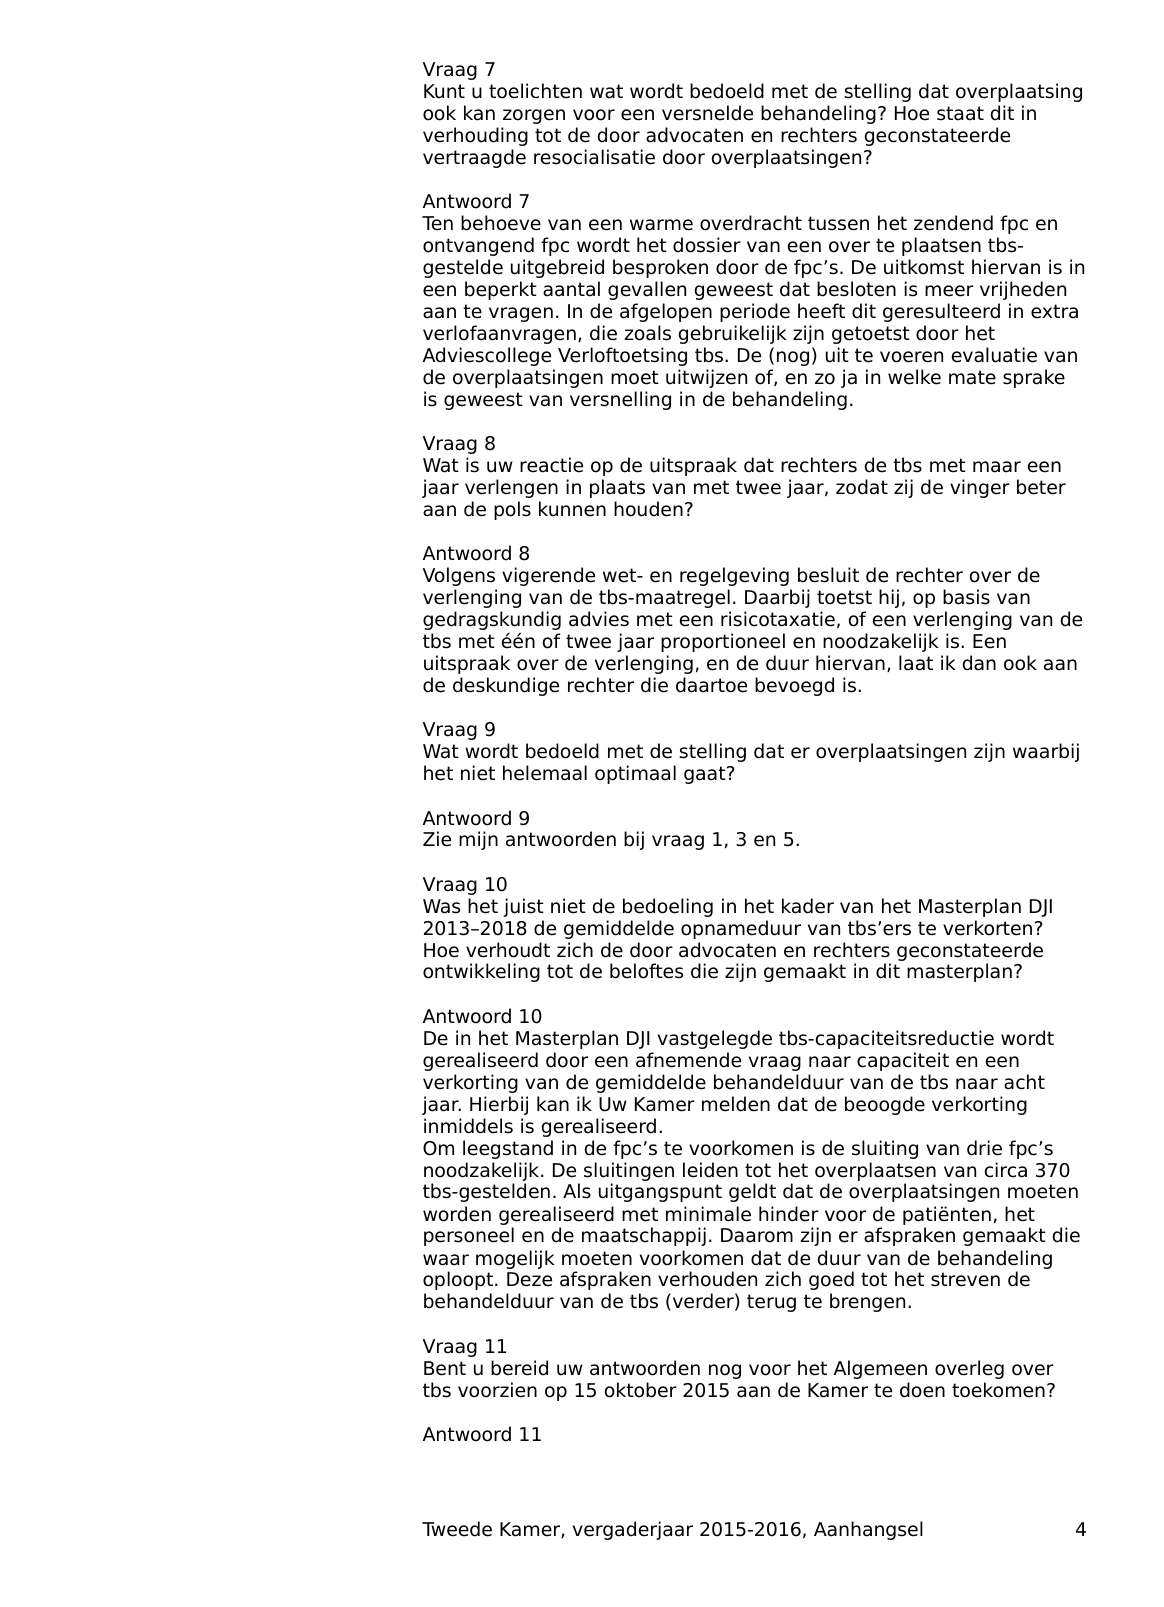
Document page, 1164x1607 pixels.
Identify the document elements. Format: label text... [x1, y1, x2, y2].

text Vraag 9 [422, 719, 1087, 741]
text Zie mijn antwoorden bij vraag 1, 3 en 5. [422, 829, 1087, 851]
text De in het Masterplan DJI vastgelegde tbs-capaciteitsreductie wordt gerealiseerd door een afnemende vraag naar capaciteit en een verkorting van de gemiddelde behandelduur van de tbs naar acht jaar. Hierbij kan ik Uw Kamer melden dat de beoogde verkorting inmiddels is gerealiseerd. [422, 1028, 1087, 1137]
text Om leegstand in de fpc’s te voorkomen is de sluiting van drie fpc’s noodzakelijk. De sluitingen leiden tot het overplaatsen van circa 370 tbs-gestelden. Als uitgangspunt geldt dat de overplaatsingen moeten worden gerealiseerd met minimale hinder voor de patiënten, het personeel en de maatschappij. Daarom zijn er afspraken gemaakt die waar mogelijk moeten voorkomen dat de duur van de behandeling oploopt. Deze afspraken verhouden zich goed tot het streven de behandelduur van de tbs (verder) terug te brengen. [422, 1137, 1087, 1313]
text Vraag 8 [422, 433, 1087, 455]
text Wat wordt bedoeld met de stelling dat er overplaatsingen zijn waarbij het niet helemaal optimaal gaat? [422, 741, 1087, 785]
text Wat is uw reactie op de uitspraak dat rechters de tbs met maar een jaar verlengen in plaats van met twee jaar, zodat zij de vinger beter aan de pols kunnen houden? [422, 455, 1087, 521]
text Bent u bereid uw antwoorden nog voor het Algemeen overleg over tbs voorzien op 15 oktober 2015 aan de Kamer te doen toekomen? [422, 1357, 1087, 1401]
text Volgens vigerende wet- en regelgeving besluit de rechter over de verlenging van de tbs-maatregel. Daarbij toetst hij, op basis van gedragskundig advies met een risicotaxatie, of een verlenging van de tbs met één of twee jaar proportioneel en noodzakelijk is. Een uitspraak over de verlenging, en de duur hiervan, laat ik dan ook aan de deskundige rechter die daartoe bevoegd is. [422, 565, 1087, 697]
text Ten behoeve van een warme overdracht tussen het zendend fpc en ontvangend fpc wordt het dossier van een over te plaatsen tbs-gestelde uitgebreid besproken door de fpc’s. De uitkomst hiervan is in een beperkt aantal gevallen geweest dat besloten is meer vrijheden aan te vragen. In de afgelopen periode heeft dit geresulteerd in extra verlofaanvragen, die zoals gebruikelijk zijn getoetst door het Adviescollege Verloftoetsing tbs. De (nog) uit te voeren evaluatie van de overplaatsingen moet uitwijzen of, en zo ja in welke mate sprake is geweest van versnelling in de behandeling. [422, 213, 1087, 411]
text Antwoord 11 [422, 1424, 1087, 1446]
text Vraag 11 [422, 1336, 1087, 1357]
text Antwoord 7 [422, 191, 1087, 213]
text Vraag 7 [422, 59, 1087, 81]
text Vraag 10 [422, 873, 1087, 896]
text Antwoord 9 [422, 807, 1087, 829]
text Antwoord 8 [422, 543, 1087, 565]
text Antwoord 10 [422, 1006, 1087, 1028]
text Was het juist niet de bedoeling in het kader van het Masterplan DJI 2013–2018 de gemiddelde opnameduur van tbs’ers te verkorten? Hoe verhoudt zich de door advocaten en rechters geconstateerde ontwikkeling tot de beloftes die zijn gemaakt in dit masterplan? [422, 896, 1087, 983]
text Kunt u toelichten wat wordt bedoeld met de stelling dat overplaatsing ook kan zorgen voor een versnelde behandeling? Hoe staat dit in verhouding tot de door advocaten en rechters geconstateerde vertraagde resocialisatie door overplaatsingen? [422, 81, 1087, 169]
